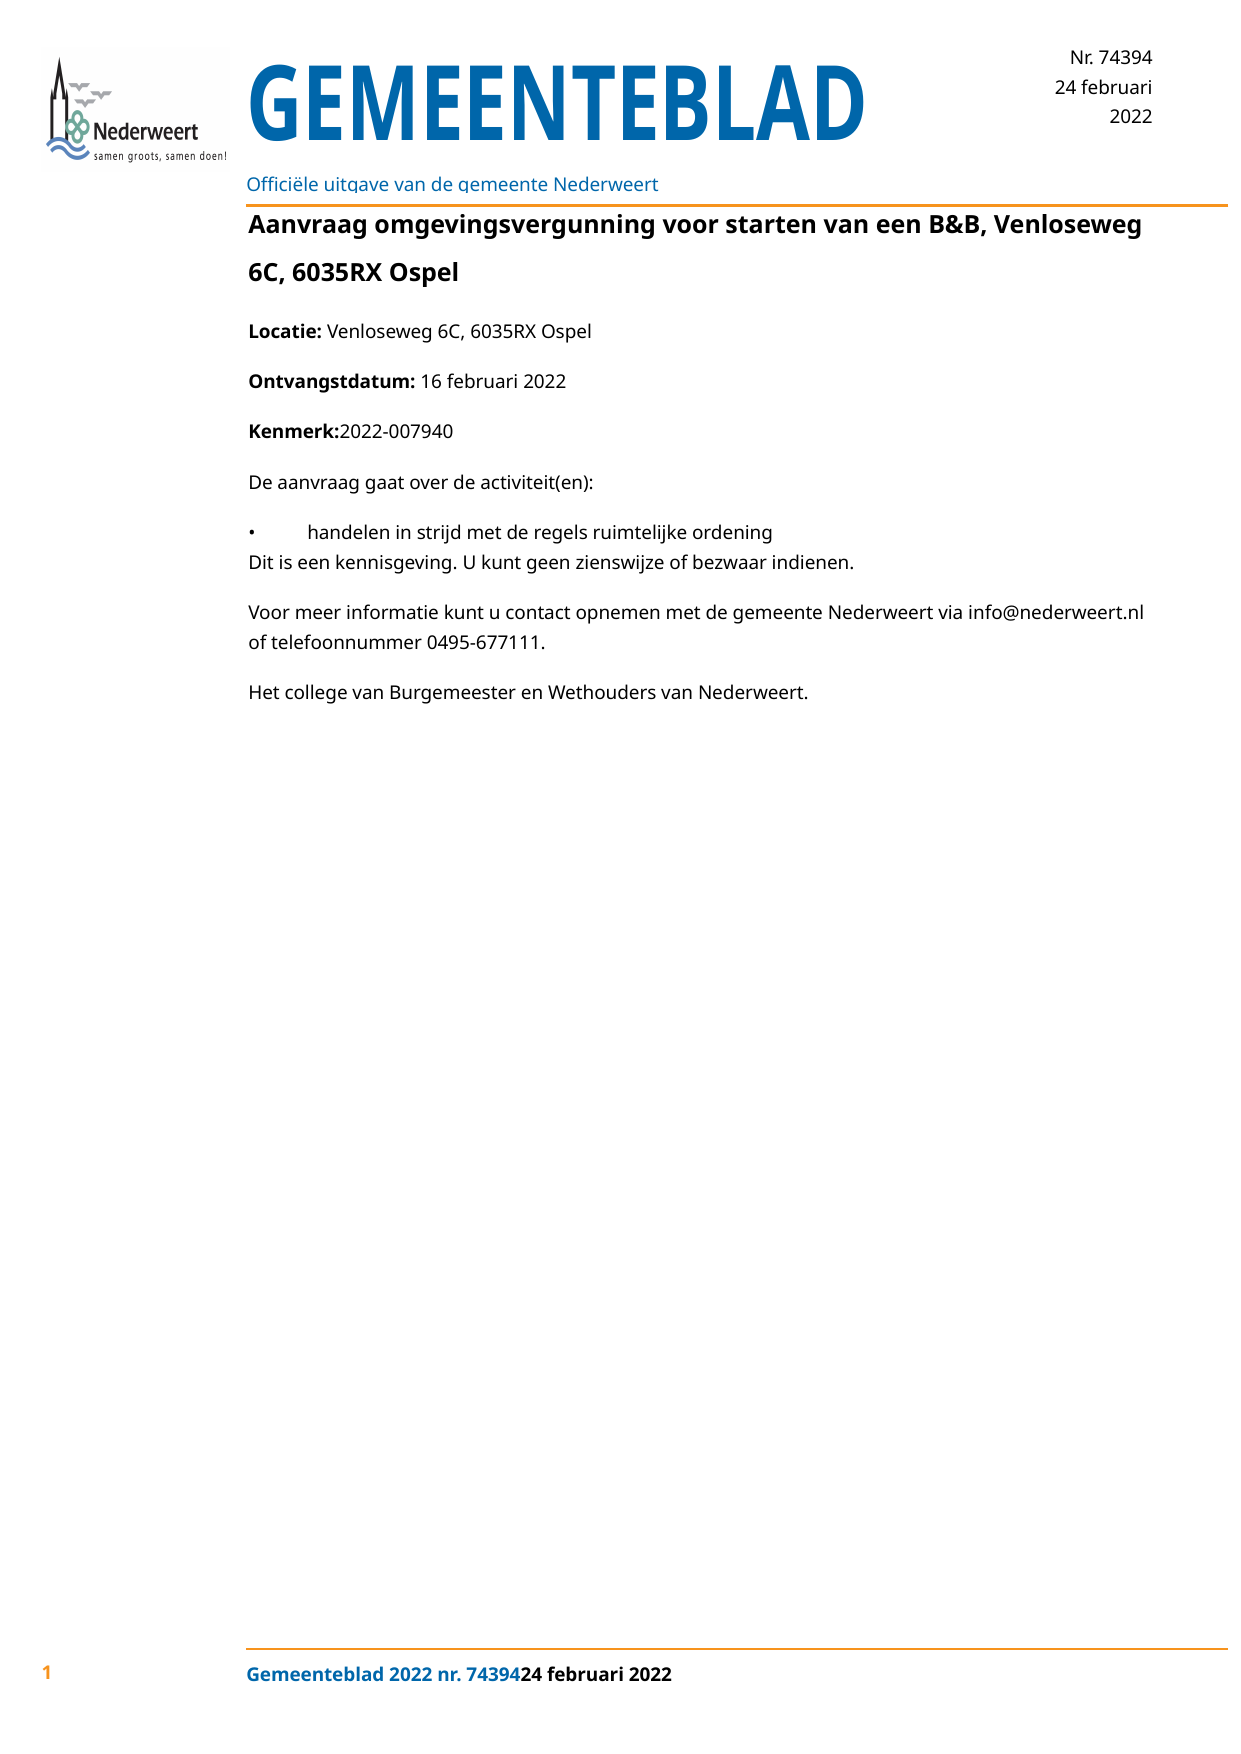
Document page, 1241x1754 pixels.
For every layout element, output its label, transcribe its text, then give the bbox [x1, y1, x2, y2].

picture [41, 47, 231, 172]
text Locatie: Venloseweg 6C, 6035RX Ospel [248, 318, 1152, 344]
text Aanvraag omgevingsvergunning voor starten van een B&B, Venloseweg 6C, 6035RX Ospel [248, 207, 1152, 288]
text Het college van Burgemeester en Wethouders van Nederweert. [248, 679, 1152, 705]
text Dit is een kennisgeving. U kunt geen zienswijze of bezwaar indienen. [248, 549, 1152, 575]
text Kenmerk:2022-007940 [248, 419, 1152, 444]
text Ontvangstdatum: 16 februari 2022 [248, 368, 1152, 394]
list handelen in strijd met de regels ruimtelijke ordening [248, 519, 1152, 545]
text De aanvraag gaat over de activiteit(en): [248, 469, 1152, 495]
text Voor meer informatie kunt u contact opnemen met de gemeente Nederweert via info@nederweert.nl of telefoonnummer 0495-677111. [248, 599, 1152, 655]
